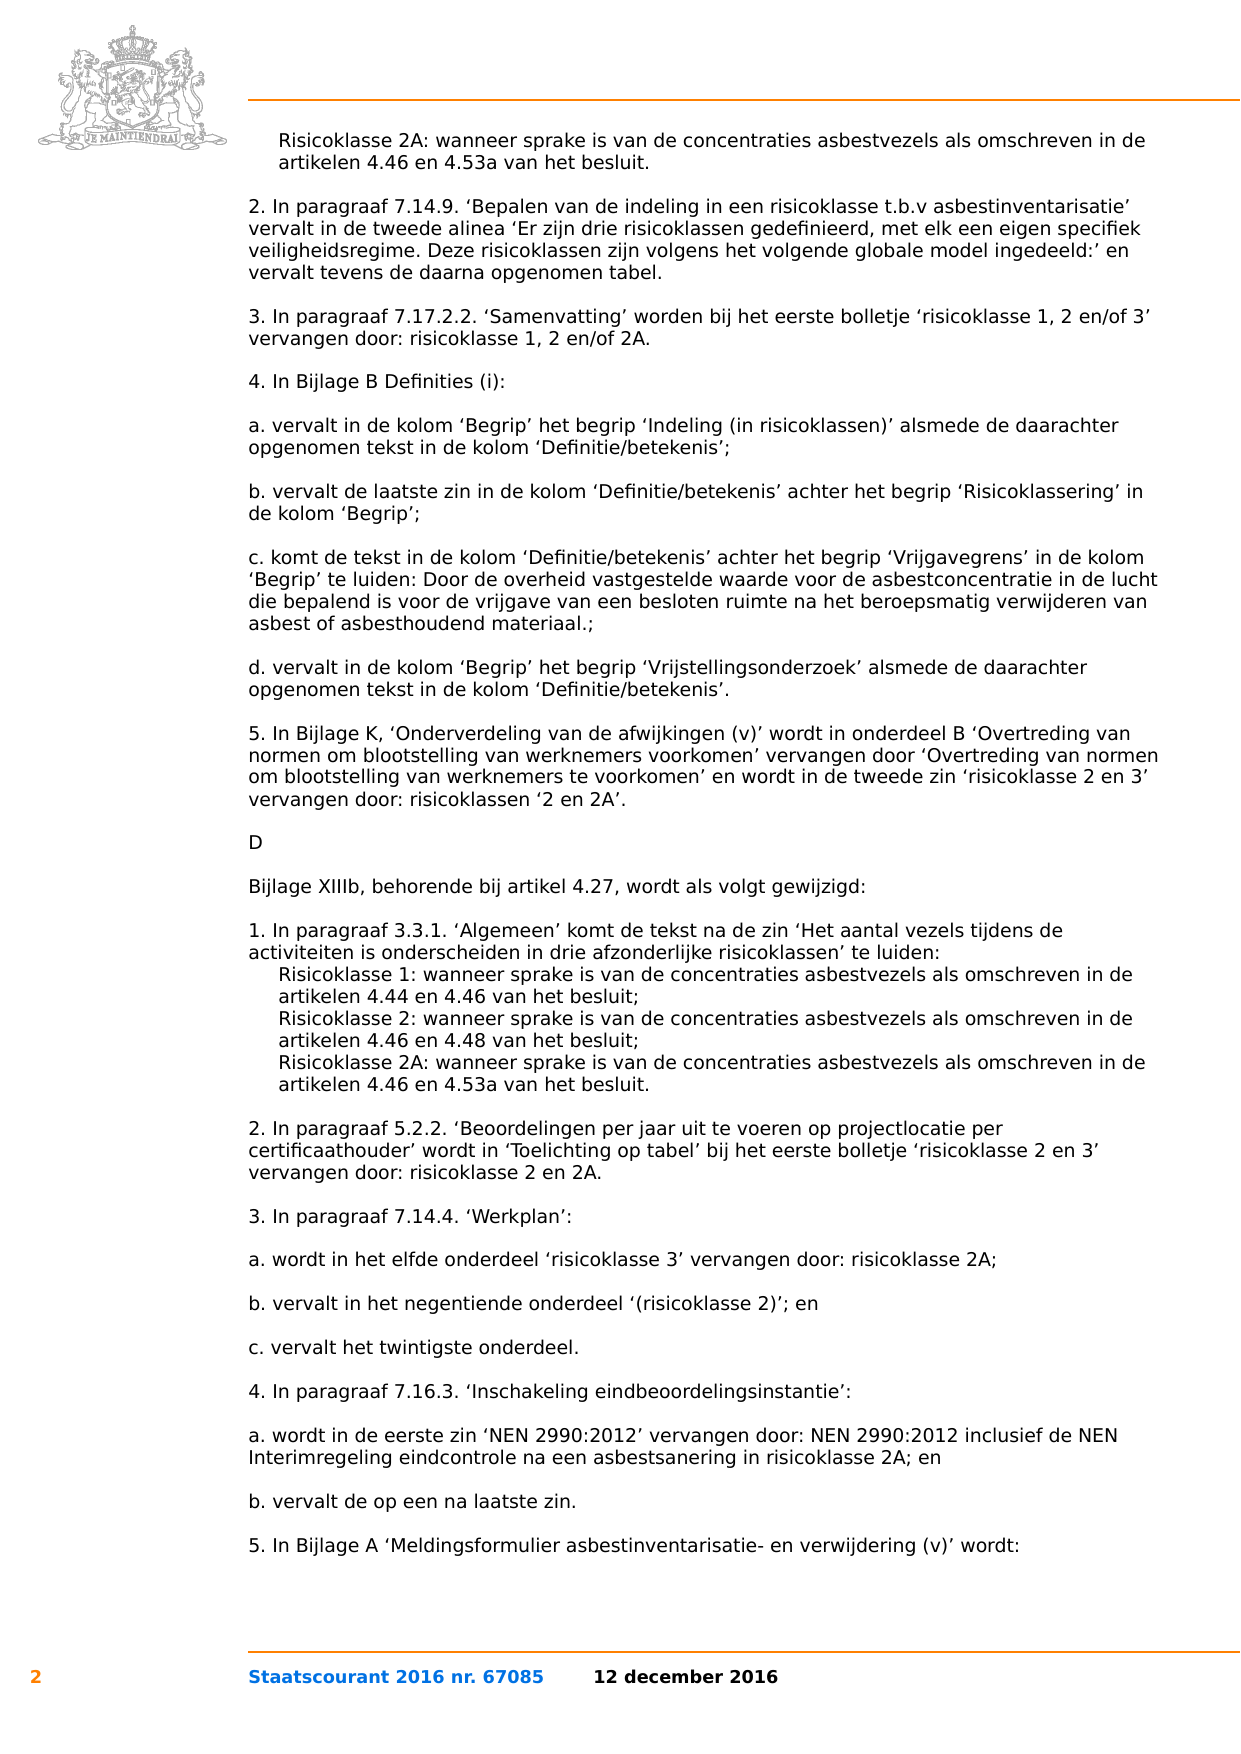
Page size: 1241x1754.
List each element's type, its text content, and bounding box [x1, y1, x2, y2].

text 3. In paragraaf 7.17.2.2. ‘Samenvatting’ worden bij het eerste bolletje ‘risicoklasse 1, 2 en/of 3’ vervangen door: risicoklasse 1, 2 en/of 2A. [248, 306, 1163, 349]
text a. wordt in het elfde onderdeel ‘risicoklasse 3’ vervangen door: risicoklasse 2A; [248, 1249, 1163, 1271]
text 5. In Bijlage K, ‘Onderverdeling van de afwijkingen (v)’ wordt in onderdeel B ‘Overtreding van normen om blootstelling van werknemers voorkomen’ vervangen door ‘Overtreding van normen om blootstelling van werknemers te voorkomen’ en wordt in de tweede zin ‘risicoklasse 2 en 3’ vervangen door: risicoklassen ‘2 en 2A’. [248, 722, 1163, 810]
text 4. In Bijlage B Definities (i): [248, 371, 1163, 393]
text Risicoklasse 2A: wanneer sprake is van de concentraties asbestvezels als omschreven in de artikelen 4.46 en 4.53a van het besluit. [278, 1052, 1163, 1096]
text 5. In Bijlage A ‘Meldingsformulier asbestinventarisatie- en verwijdering (v)’ wordt: [248, 1534, 1163, 1556]
text Risicoklasse 1: wanneer sprake is van de concentraties asbestvezels als omschreven in de artikelen 4.44 en 4.46 van het besluit; [278, 964, 1163, 1008]
text b. vervalt de laatste zin in de kolom ‘Definitie/betekenis’ achter het begrip ‘Risicoklassering’ in de kolom ‘Begrip’; [248, 481, 1163, 525]
text Risicoklasse 2A: wanneer sprake is van de concentraties asbestvezels als omschreven in de artikelen 4.46 en 4.53a van het besluit. [278, 130, 1163, 174]
text Bijlage XIIIb, behorende bij artikel 4.27, wordt als volgt gewijzigd: [248, 876, 1163, 898]
text 4. In paragraaf 7.16.3. ‘Inschakeling eindbeoordelingsinstantie’: [248, 1381, 1163, 1403]
text c. komt de tekst in de kolom ‘Definitie/betekenis’ achter het begrip ‘Vrijgavegrens’ in de kolom ‘Begrip’ te luiden: Door de overheid vastgestelde waarde voor de asbestconcentratie in de lucht die bepalend is voor de vrijgave van een besloten ruimte na het beroepsmatig verwijderen van asbest of asbesthoudend materiaal.; [248, 547, 1163, 635]
picture [38, 25, 227, 150]
text 1. In paragraaf 3.3.1. ‘Algemeen’ komt de tekst na de zin ‘Het aantal vezels tijdens de activiteiten is onderscheiden in drie afzonderlijke risicoklassen’ te luiden: [248, 920, 1163, 964]
text 2. In paragraaf 7.14.9. ‘Bepalen van de indeling in een risicoklasse t.b.v asbestinventarisatie’ vervalt in de tweede alinea ‘Er zijn drie risicoklassen gedefinieerd, met elk een eigen specifiek veiligheidsregime. Deze risicoklassen zijn volgens het volgende globale model ingedeeld:’ en vervalt tevens de daarna opgenomen tabel. [248, 196, 1163, 284]
text a. vervalt in de kolom ‘Begrip’ het begrip ‘Indeling (in risicoklassen)’ alsmede de daarachter opgenomen tekst in de kolom ‘Definitie/betekenis’; [248, 415, 1163, 459]
text a. wordt in de eerste zin ‘NEN 2990:2012’ vervangen door: NEN 2990:2012 inclusief de NEN Interimregeling eindcontrole na een asbestsanering in risicoklasse 2A; en [248, 1425, 1163, 1469]
text c. vervalt het twintigste onderdeel. [248, 1337, 1163, 1359]
text b. vervalt in het negentiende onderdeel ‘(risicoklasse 2)’; en [248, 1293, 1163, 1315]
text b. vervalt de op een na laatste zin. [248, 1491, 1163, 1513]
text Risicoklasse 2: wanneer sprake is van de concentraties asbestvezels als omschreven in de artikelen 4.46 en 4.48 van het besluit; [278, 1008, 1163, 1052]
text 2. In paragraaf 5.2.2. ‘Beoordelingen per jaar uit te voeren op projectlocatie per certificaathouder’ wordt in ‘Toelichting op tabel’ bij het eerste bolletje ‘risicoklasse 2 en 3’ vervangen door: risicoklasse 2 en 2A. [248, 1118, 1163, 1184]
text D [248, 832, 1163, 854]
text 3. In paragraaf 7.14.4. ‘Werkplan’: [248, 1206, 1163, 1227]
text d. vervalt in de kolom ‘Begrip’ het begrip ‘Vrijstellingsonderzoek’ alsmede de daarachter opgenomen tekst in de kolom ‘Definitie/betekenis’. [248, 657, 1163, 701]
